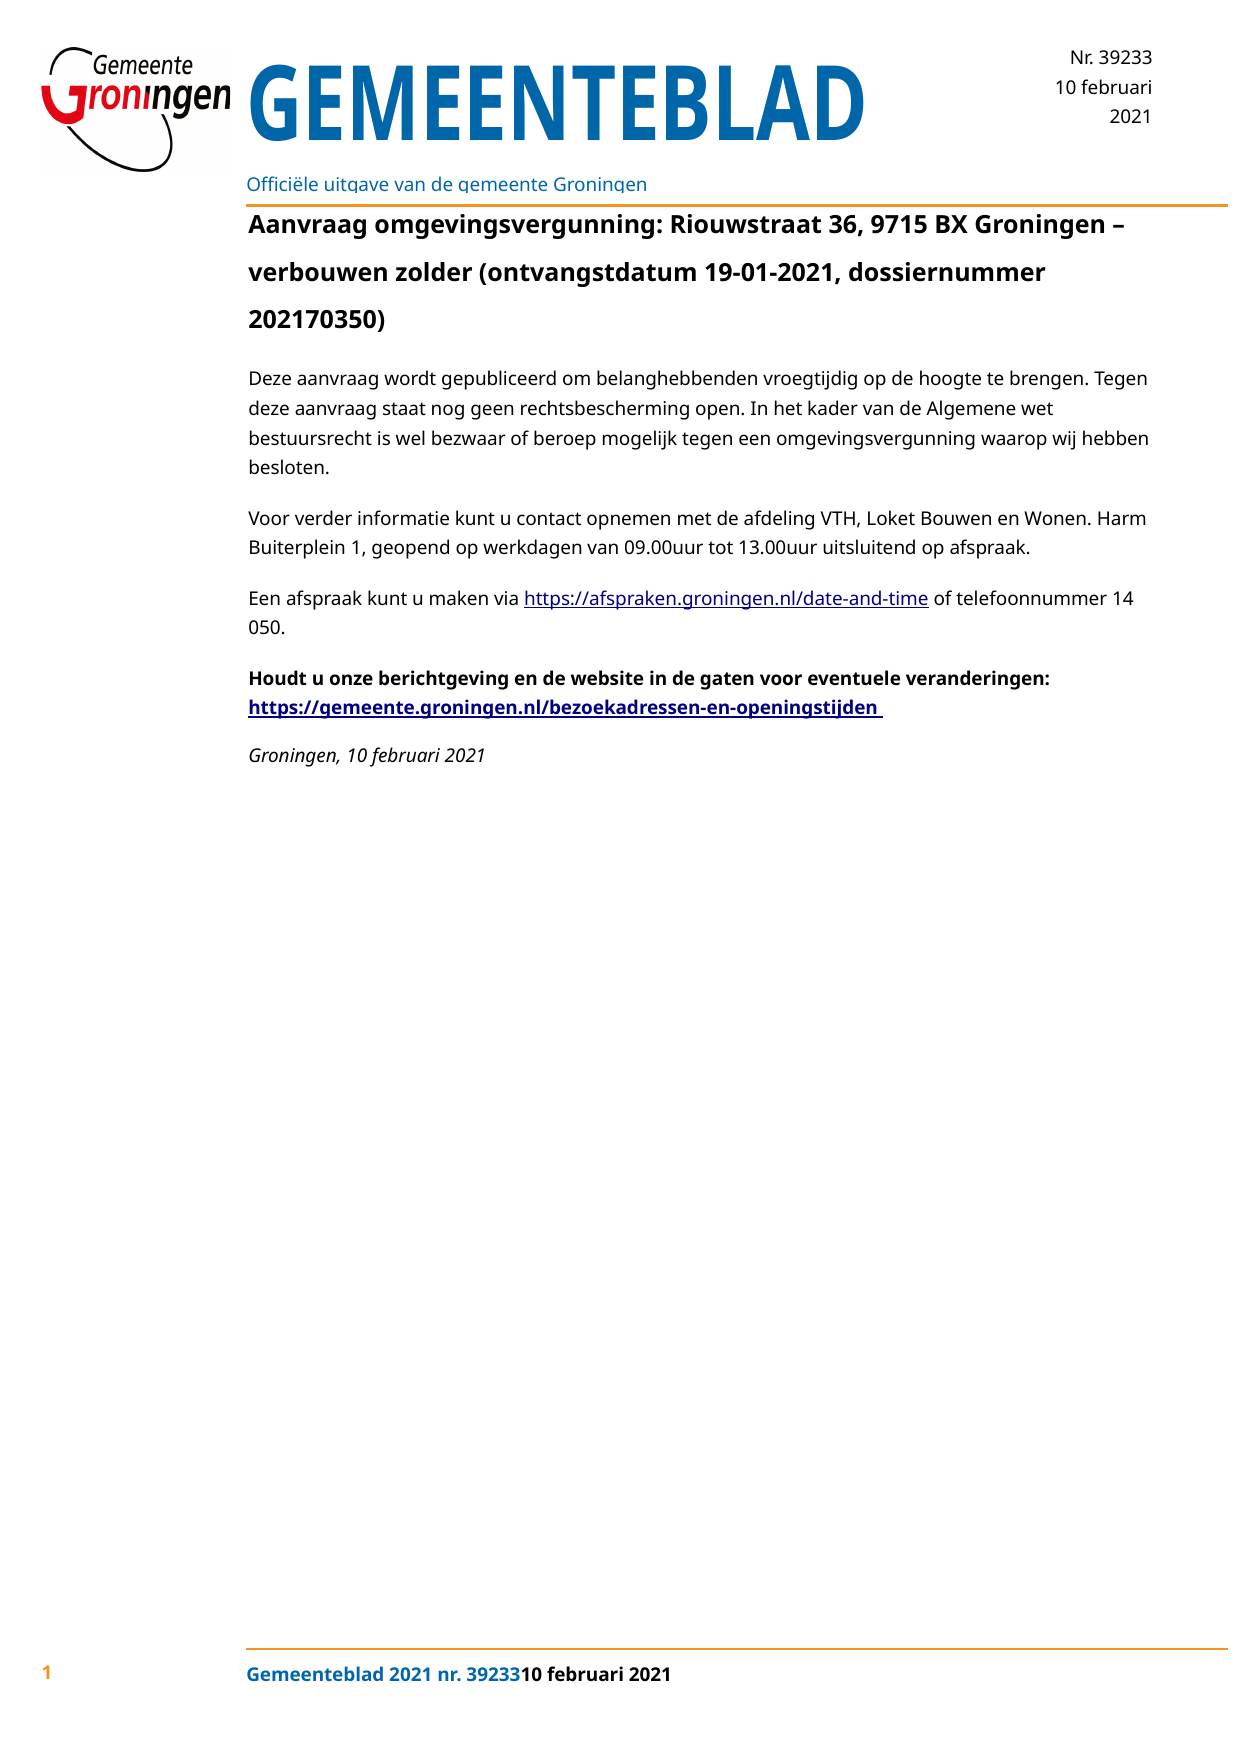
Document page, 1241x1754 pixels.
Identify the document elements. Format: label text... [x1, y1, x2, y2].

text Voor verder informatie kunt u contact opnemen met de afdeling VTH, Loket Bouwen en Wonen. Harm Buiterplein 1, geopend op werkdagen van 09.00uur tot 13.00uur uitsluitend op afspraak. [248, 505, 1152, 560]
text Aanvraag omgevingsvergunning: Riouwstraat 36, 9715 BX Groningen – verbouwen zolder (ontvangstdatum 19-01-2021, dossiernummer 202170350) [248, 207, 1152, 336]
text Groningen, 10 februari 2021 [248, 742, 1152, 768]
text Deze aanvraag wordt gepubliceerd om belanghebbenden vroegtijdig op de hoogte te brengen. Tegen deze aanvraag staat nog geen rechtsbescherming open. In het kader van de Algemene wet bestuursrecht is wel bezwaar of beroep mogelijk tegen een omgevingsvergunning waarop wij hebben besloten. [248, 366, 1152, 480]
text Een afspraak kunt u maken via https://afspraken.groningen.nl/date-and-time of telefoonnummer 14 050. [248, 585, 1152, 640]
text Houdt u onze berichtgeving en de website in de gaten voor eventuele veranderingen: https://gemeente.groningen.nl/bezoekadressen-en-openingstijden [248, 665, 1152, 720]
picture [41, 47, 231, 172]
